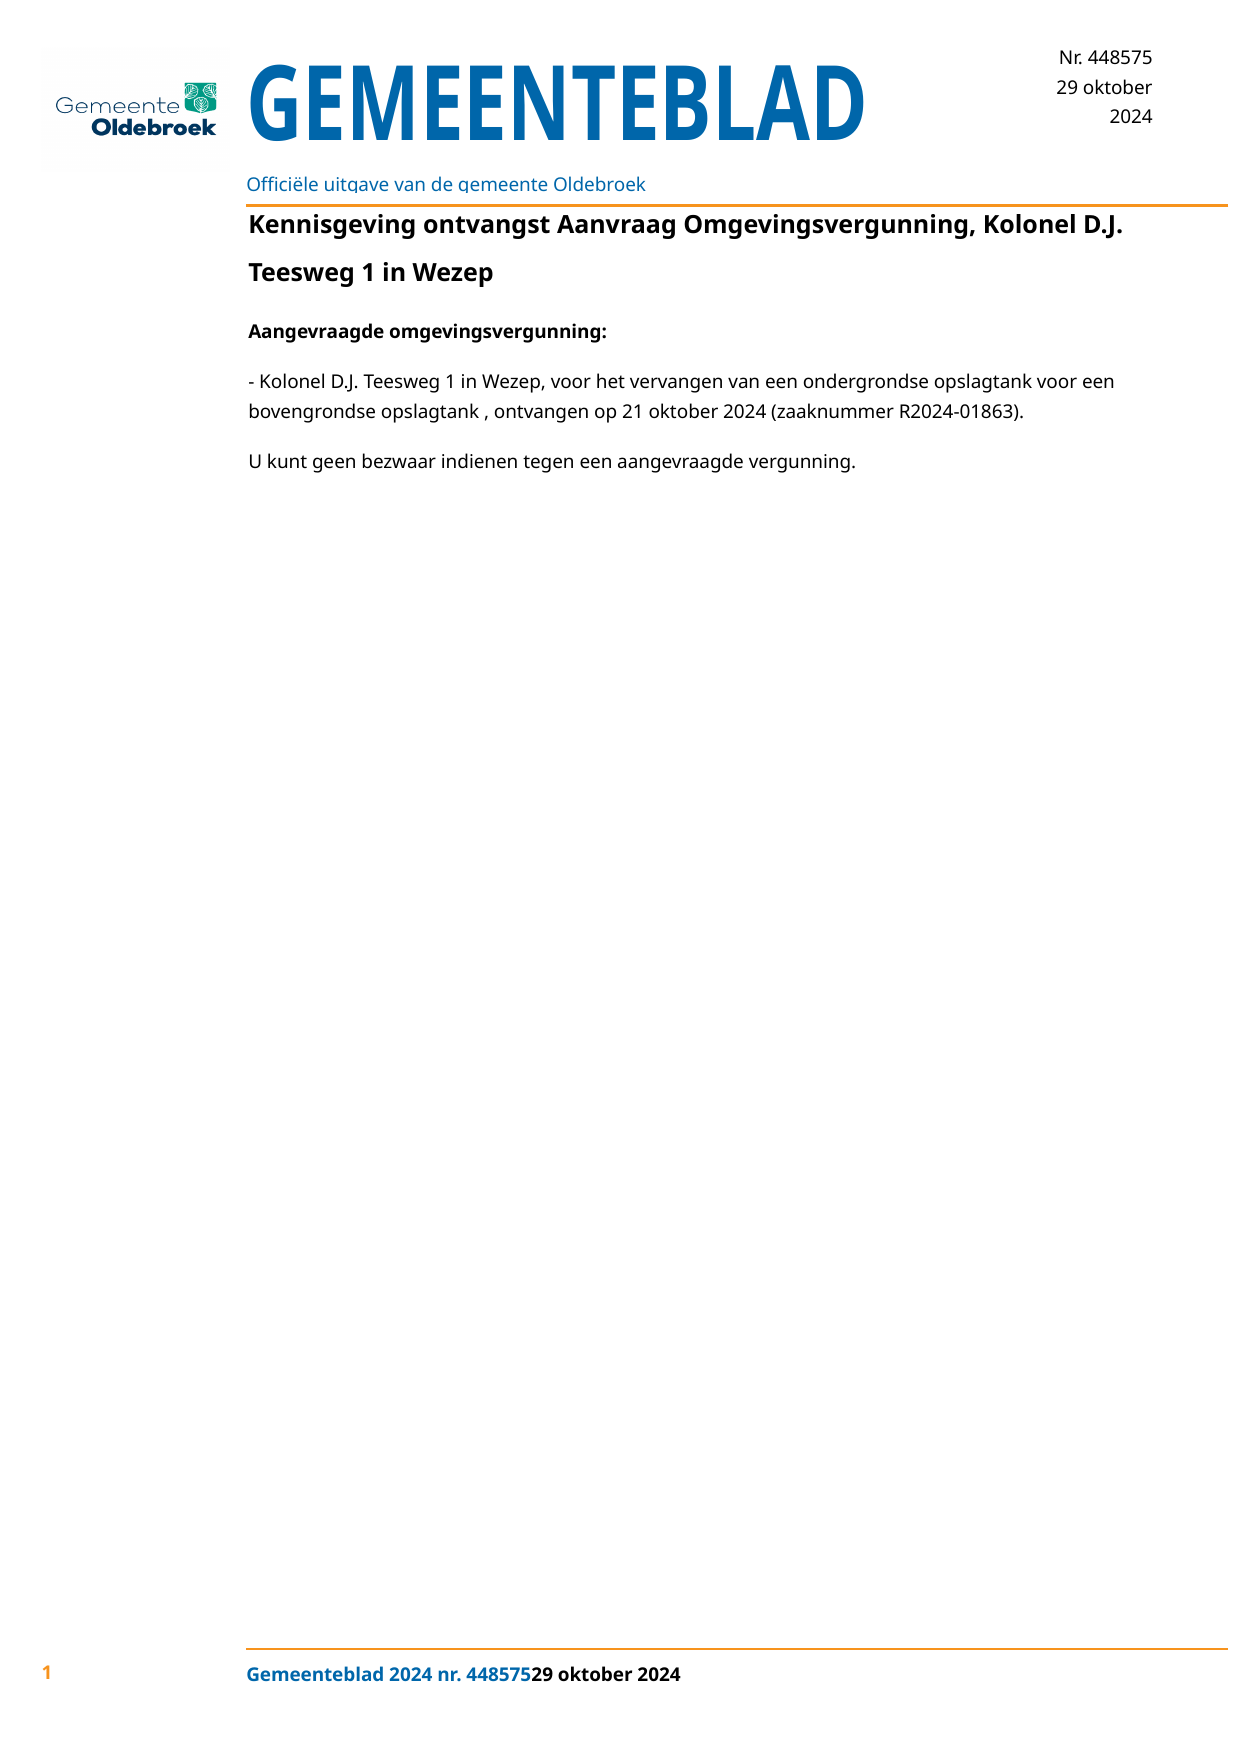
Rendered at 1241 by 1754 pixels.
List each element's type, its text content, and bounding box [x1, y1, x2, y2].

text U kunt geen bezwaar indienen tegen een aangevraagde vergunning. [248, 448, 1152, 474]
text Aangevraagde omgevingsvergunning: [248, 318, 1152, 344]
text Kennisgeving ontvangst Aanvraag Omgevingsvergunning, Kolonel D.J. Teesweg 1 in Wezep [248, 207, 1152, 288]
picture [41, 47, 231, 172]
text - Kolonel D.J. Teesweg 1 in Wezep, voor het vervangen van een ondergrondse opslagtank voor een bovengrondse opslagtank , ontvangen op 21 oktober 2024 (zaaknummer R2024-01863). [248, 368, 1152, 424]
